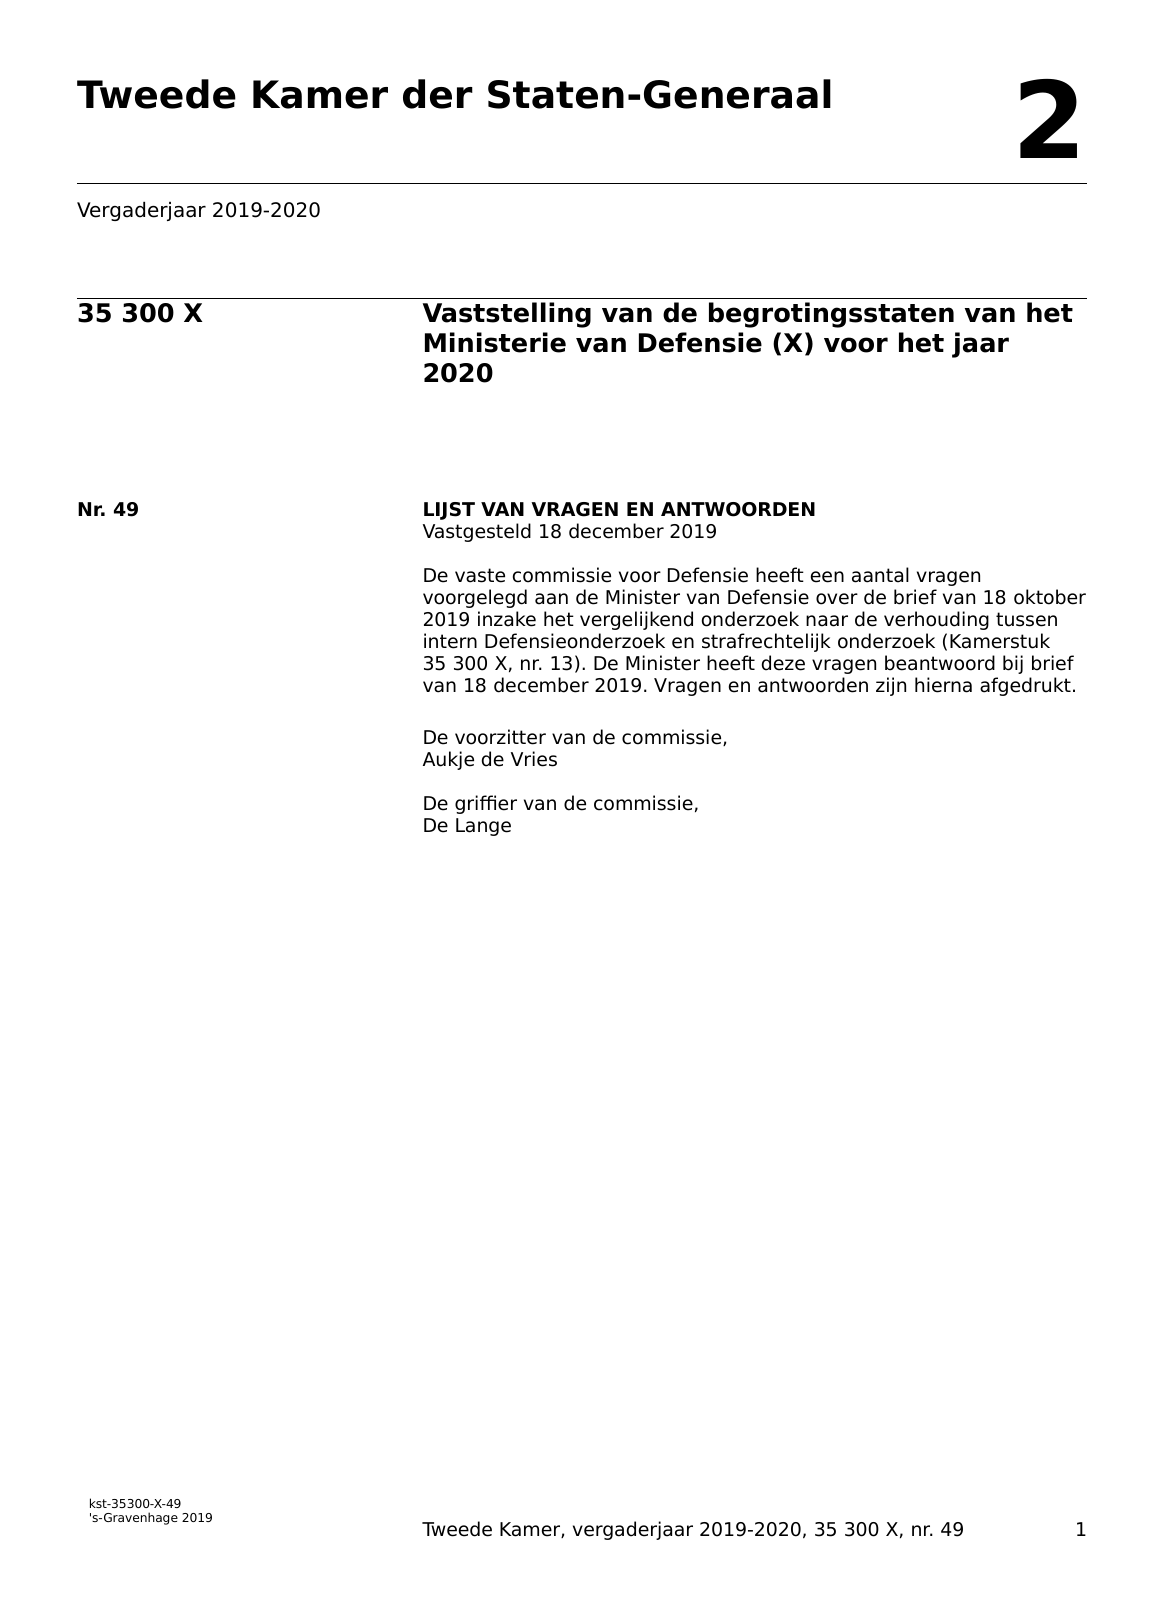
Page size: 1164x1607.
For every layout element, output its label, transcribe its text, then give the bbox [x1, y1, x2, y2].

text De vaste commissie voor Defensie heeft een aantal vragen voorgelegd aan de Minister van Defensie over de brief van 18 oktober 2019 inzake het vergelijkend onderzoek naar de verhouding tussen intern Defensieonderzoek en strafrechtelijk onderzoek (Kamerstuk 35 300 X, nr. 13). De Minister heeft deze vragen beantwoord bij brief van 18 december 2019. Vragen en antwoorden zijn hierna afgedrukt. [422, 565, 1087, 697]
text De griffier van de commissie, De Lange [422, 793, 1087, 837]
text 's-Gravenhage 2019 [88, 1511, 323, 1525]
table_header 2 [886, 59, 1087, 183]
text kst-35300-X-49 [88, 1497, 323, 1511]
table_cell Vergaderjaar 2019-2020 [77, 184, 1087, 298]
subtitle 35 300 X Vaststelling van de begrotingsstaten van het Ministerie van Defensie (X) voor het jaar 2020 [77, 299, 1087, 388]
subtitle Nr. 49 LIJST VAN VRAGEN EN ANTWOORDEN [77, 499, 1087, 521]
table_header Tweede Kamer der Staten-Generaal [77, 59, 886, 183]
text Vastgesteld 18 december 2019 [422, 521, 1087, 543]
text De voorzitter van de commissie, Aukje de Vries [422, 727, 1087, 771]
